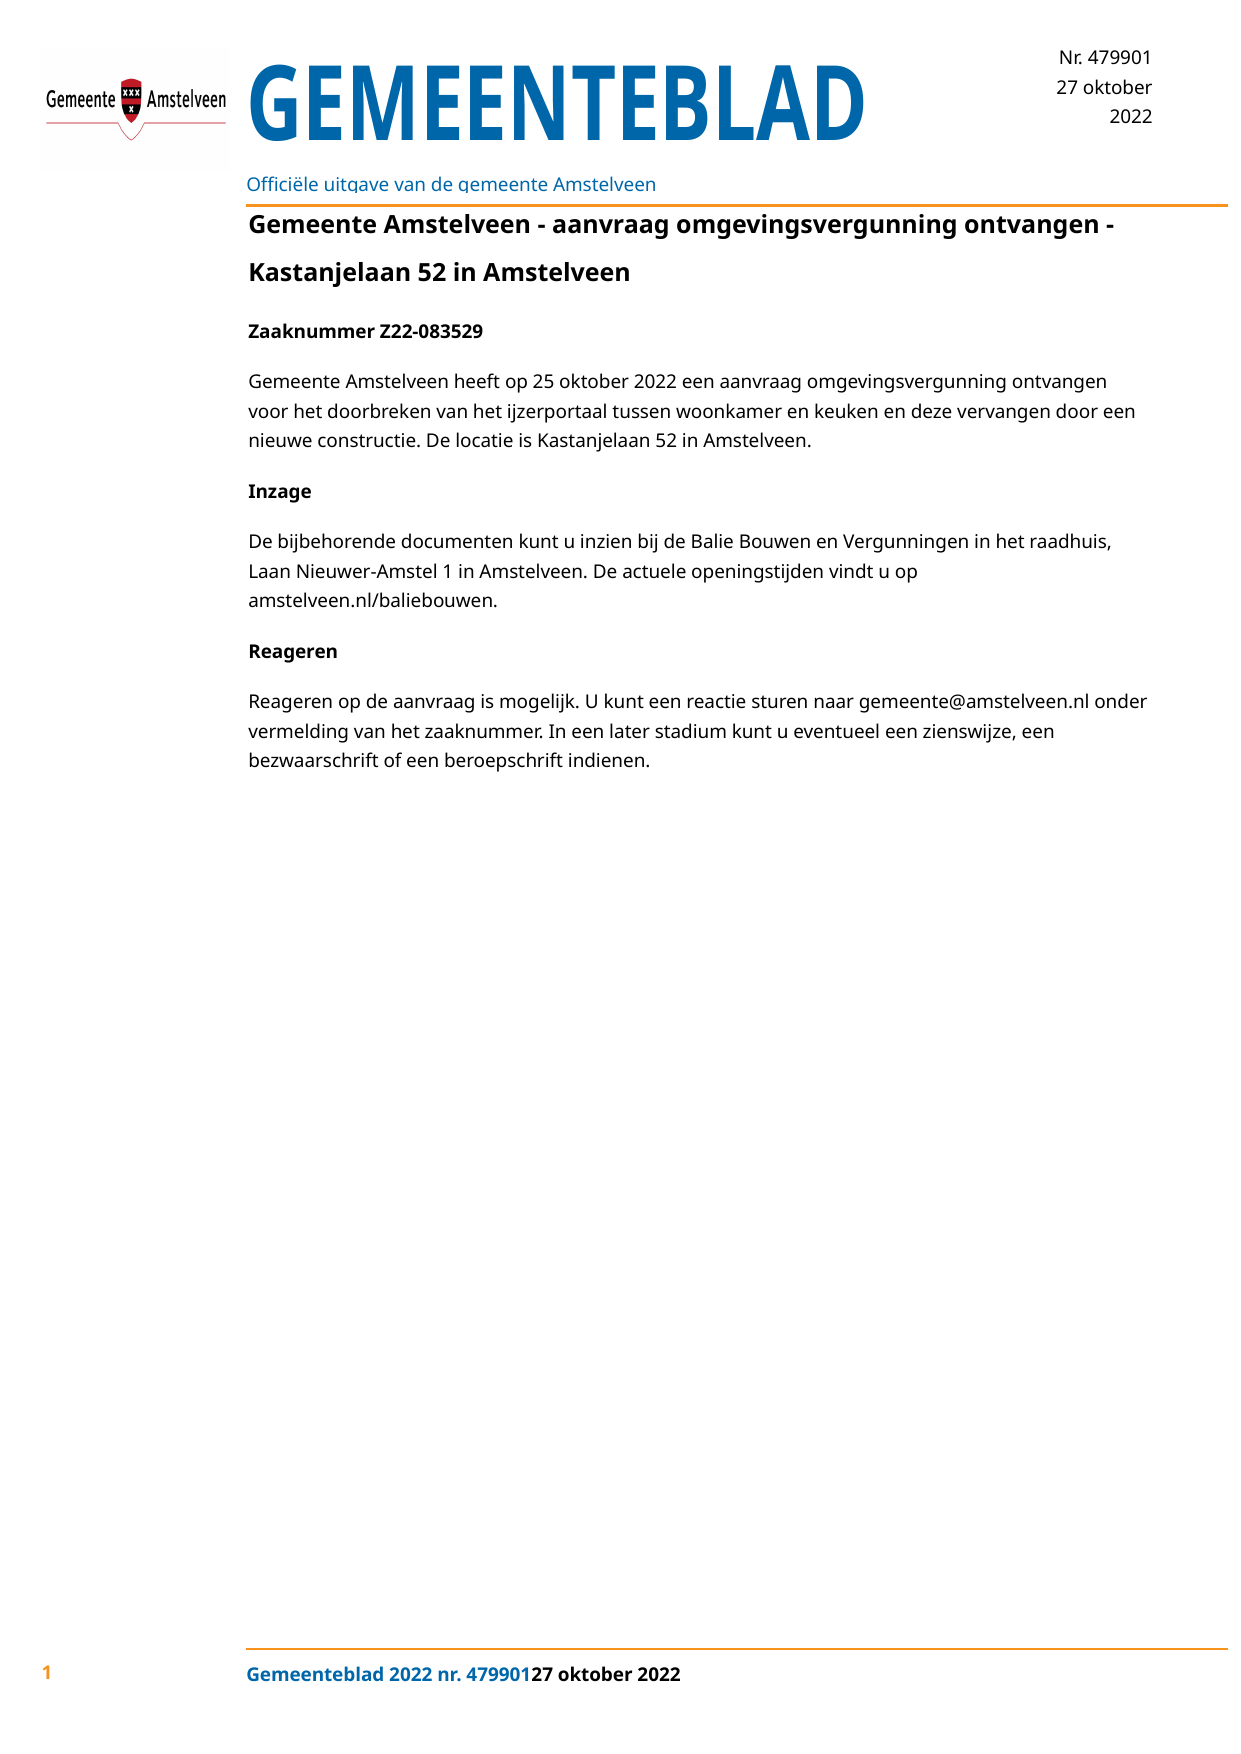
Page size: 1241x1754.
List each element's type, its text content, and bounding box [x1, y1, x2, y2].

text Zaaknummer Z22-083529 [248, 318, 1152, 344]
text Gemeente Amstelveen - aanvraag omgevingsvergunning ontvangen - Kastanjelaan 52 in Amstelveen [248, 207, 1152, 288]
text De bijbehorende documenten kunt u inzien bij de Balie Bouwen en Vergunningen in het raadhuis, Laan Nieuwer-Amstel 1 in Amstelveen. De actuele openingstijden vindt u op amstelveen.nl/baliebouwen. [248, 528, 1152, 613]
text Gemeente Amstelveen heeft op 25 oktober 2022 een aanvraag omgevingsvergunning ontvangen voor het doorbreken van het ijzerportaal tussen woonkamer en keuken en deze vervangen door een nieuwe constructie. De locatie is Kastanjelaan 52 in Amstelveen. [248, 368, 1152, 453]
text Inzage [248, 478, 1152, 504]
picture [41, 47, 231, 172]
text Reageren op de aanvraag is mogelijk. U kunt een reactie sturen naar gemeente@amstelveen.nl onder vermelding van het zaaknummer. In een later stadium kunt u eventueel een zienswijze, een bezwaarschrift of een beroepschrift indienen. [248, 688, 1152, 773]
text Reageren [248, 638, 1152, 664]
